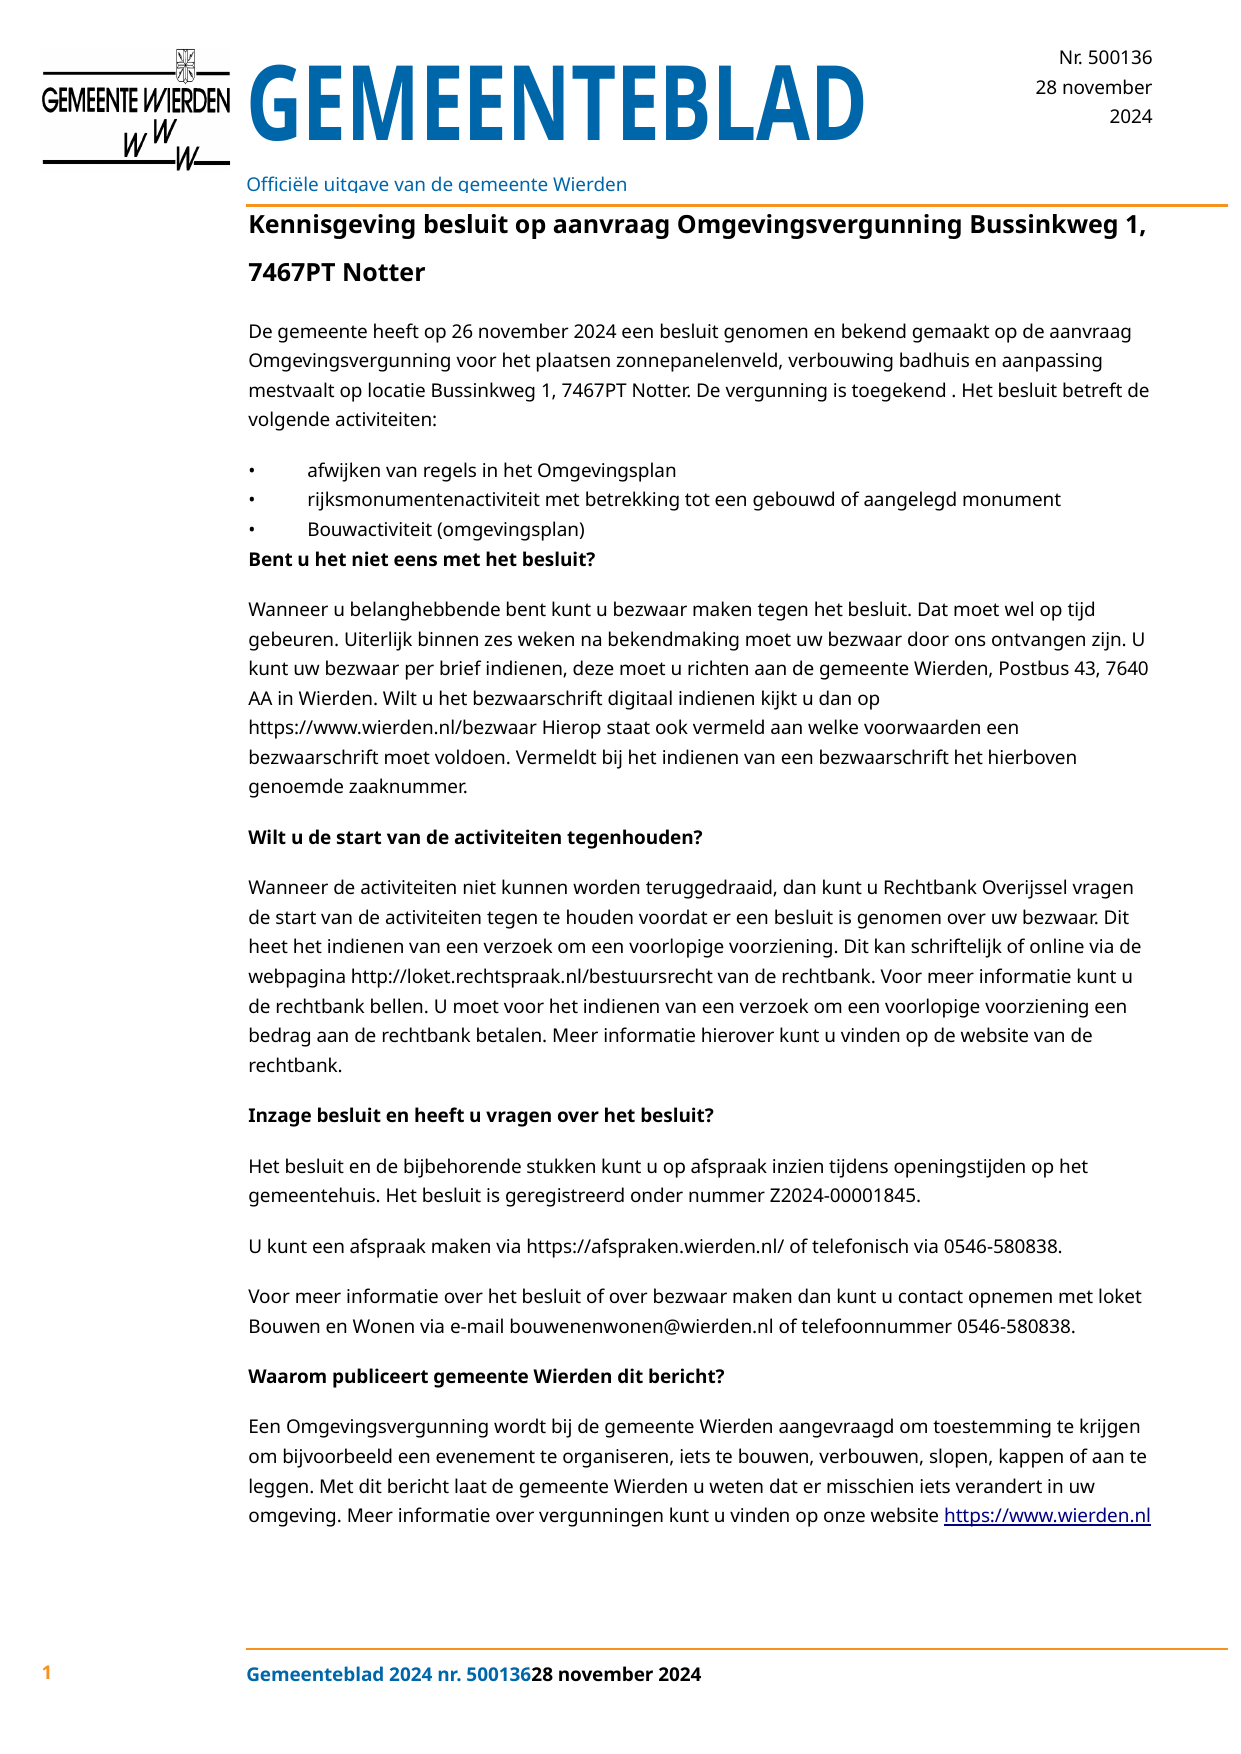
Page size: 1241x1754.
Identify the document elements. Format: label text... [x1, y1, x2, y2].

text Inzage besluit en heeft u vragen over het besluit? [248, 1102, 1152, 1128]
text Het besluit en de bijbehorende stukken kunt u op afspraak inzien tijdens openingstijden op het gemeentehuis. Het besluit is geregistreerd onder nummer Z2024-00001845. [248, 1153, 1152, 1208]
text Wanneer de activiteiten niet kunnen worden teruggedraaid, dan kunt u Rechtbank Overijssel vragen de start van de activiteiten tegen te houden voordat er een besluit is genomen over uw bezwaar. Dit heet het indienen van een verzoek om een voorlopige voorziening. Dit kan schriftelijk of online via de webpagina http://loket.rechtspraak.nl/bestuursrecht van de rechtbank. Voor meer informatie kunt u de rechtbank bellen. U moet voor het indienen van een verzoek om een voorlopige voorziening een bedrag aan de rechtbank betalen. Meer informatie hierover kunt u vinden op de website van de rechtbank. [248, 874, 1152, 1078]
picture [41, 47, 231, 172]
text Voor meer informatie over het besluit of over bezwaar maken dan kunt u contact opnemen met loket Bouwen en Wonen via e-mail bouwenenwonen@wierden.nl of telefoonnummer 0546-580838. [248, 1283, 1152, 1339]
text U kunt een afspraak maken via https://afspraken.wierden.nl/ of telefonisch via 0546-580838. [248, 1233, 1152, 1259]
list afwijken van regels in het Omgevingsplan [248, 457, 1152, 483]
text Wanneer u belanghebbende bent kunt u bezwaar maken tegen het besluit. Dat moet wel op tijd gebeuren. Uiterlijk binnen zes weken na bekendmaking moet uw bezwaar door ons ontvangen zijn. U kunt uw bezwaar per brief indienen, deze moet u richten aan de gemeente Wierden, Postbus 43, 7640 AA in Wierden. Wilt u het bezwaarschrift digitaal indienen kijkt u dan op https://www.wierden.nl/bezwaar Hierop staat ook vermeld aan welke voorwaarden een bezwaarschrift moet voldoen. Vermeldt bij het indienen van een bezwaarschrift het hierboven genoemde zaaknummer. [248, 596, 1152, 799]
text Kennisgeving besluit op aanvraag Omgevingsvergunning Bussinkweg 1, 7467PT Notter [248, 207, 1152, 288]
text De gemeente heeft op 26 november 2024 een besluit genomen en bekend gemaakt op de aanvraag Omgevingsvergunning voor het plaatsen zonnepanelenveld, verbouwing badhuis en aanpassing mestvaalt op locatie Bussinkweg 1, 7467PT Notter. De vergunning is toegekend . Het besluit betreft de volgende activiteiten: [248, 318, 1152, 432]
text Waarom publiceert gemeente Wierden dit bericht? [248, 1363, 1152, 1389]
list rijksmonumentenactiviteit met betrekking tot een gebouwd of aangelegd monument [248, 487, 1152, 512]
text Bent u het niet eens met het besluit? [248, 546, 1152, 572]
text Een Omgevingsvergunning wordt bij de gemeente Wierden aangevraagd om toestemming te krijgen om bijvoorbeeld een evenement te organiseren, iets te bouwen, verbouwen, slopen, kappen of aan te leggen. Met dit bericht laat de gemeente Wierden u weten dat er misschien iets verandert in uw omgeving. Meer informatie over vergunningen kunt u vinden op onze website https://www.wierden.nl [248, 1414, 1152, 1528]
text Wilt u de start van de activiteiten tegenhouden? [248, 824, 1152, 850]
list Bouwactiviteit (omgevingsplan) [248, 516, 1152, 542]
